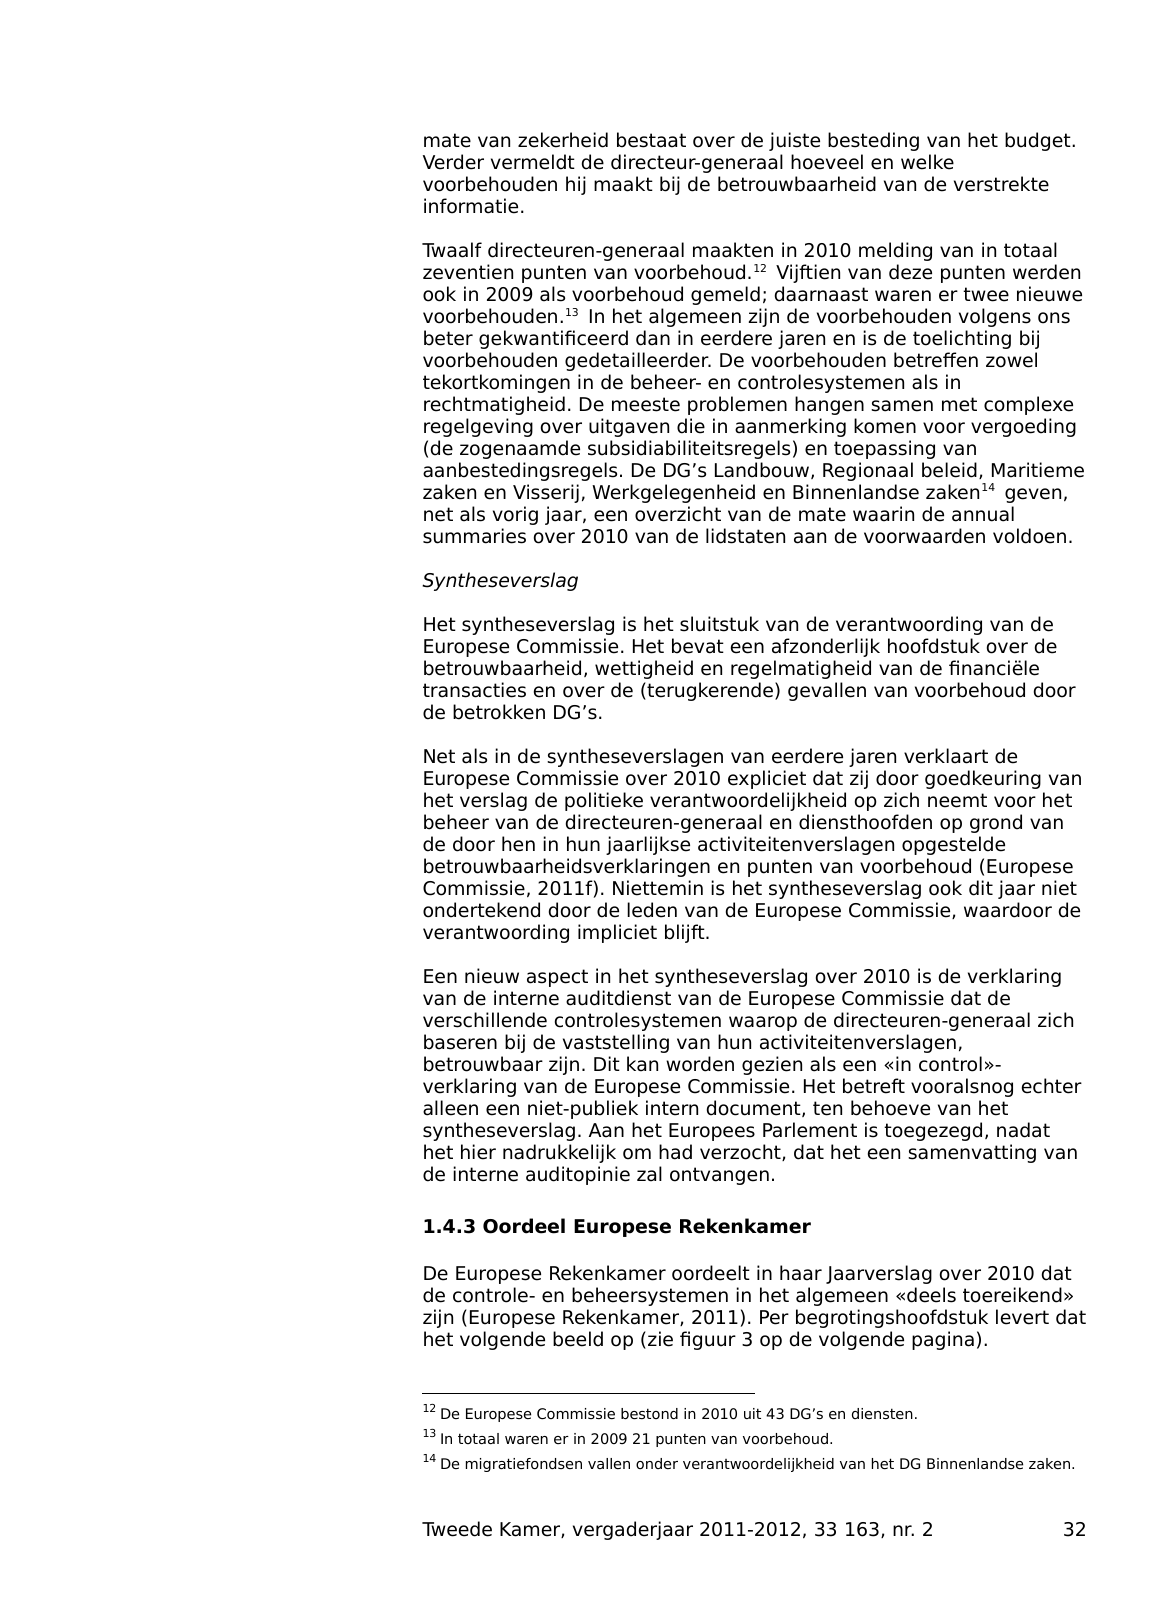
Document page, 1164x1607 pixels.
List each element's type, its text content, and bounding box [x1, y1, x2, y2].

text Een nieuw aspect in het syntheseverslag over 2010 is de verklaring van de interne auditdienst van de Europese Commissie dat de verschillende controlesystemen waarop de directeuren-generaal zich baseren bij de vaststelling van hun activiteitenverslagen, betrouwbaar zijn. Dit kan worden gezien als een «in control»-verklaring van de Europese Commissie. Het betreft vooralsnog echter alleen een niet-publiek intern document, ten behoeve van het syntheseverslag. Aan het Europees Parlement is toegezegd, nadat het hier nadrukkelijk om had verzocht, dat het een samenvatting van de interne auditopinie zal ontvangen. [422, 966, 1087, 1186]
text Twaalf directeuren-generaal maakten in 2010 melding van in totaal zeventien punten van voorbehoud. Vijftien van deze punten werden ook in 2009 als voorbehoud gemeld; daarnaast waren er twee nieuwe voorbehouden. In het algemeen zijn de voorbehouden volgens ons beter gekwantificeerd dan in eerdere jaren en is de toelichting bij voorbehouden gedetailleerder. De voorbehouden betreffen zowel tekortkomingen in de beheer- en controlesystemen als in rechtmatigheid. De meeste problemen hangen samen met complexe regelgeving over uitgaven die in aanmerking komen voor vergoeding (de zogenaamde subsidiabiliteitsregels) en toepassing van aanbestedingsregels. De DG’s Landbouw, Regionaal beleid, Maritieme zaken en Visserij, Werkgelegenheid en Binnenlandse zaken geven, net als vorig jaar, een overzicht van de mate waarin de annual summaries over 2010 van de lidstaten aan de voorwaarden voldoen. [422, 240, 1087, 548]
text mate van zekerheid bestaat over de juiste besteding van het budget. Verder vermeldt de directeur-generaal hoeveel en welke voorbehouden hij maakt bij de betrouwbaarheid van de verstrekte informatie. [422, 130, 1087, 218]
text De migratiefondsen vallen onder verantwoordelijkheid van het DG Binnenlandse zaken. [422, 1452, 1087, 1474]
subtitle Syntheseverslag [422, 570, 1087, 592]
text De Europese Rekenkamer oordeelt in haar Jaarverslag over 2010 dat de controle- en beheersystemen in het algemeen «deels toereikend» zijn (Europese Rekenkamer, 2011). Per begrotingshoofdstuk levert dat het volgende beeld op (zie figuur 3 op de volgende pagina). [422, 1263, 1087, 1351]
text In totaal waren er in 2009 21 punten van voorbehoud. [422, 1427, 1087, 1449]
text Net als in de syntheseverslagen van eerdere jaren verklaart de Europese Commissie over 2010 expliciet dat zij door goedkeuring van het verslag de politieke verantwoordelijkheid op zich neemt voor het beheer van de directeuren-generaal en diensthoofden op grond van de door hen in hun jaarlijkse activiteitenverslagen opgestelde betrouwbaarheidsverklaringen en punten van voorbehoud (Europese Commissie, 2011f). Niettemin is het syntheseverslag ook dit jaar niet ondertekend door de leden van de Europese Commissie, waardoor de verantwoording impliciet blijft. [422, 746, 1087, 944]
text Het syntheseverslag is het sluitstuk van de verantwoording van de Europese Commissie. Het bevat een afzonderlijk hoofdstuk over de betrouwbaarheid, wettigheid en regelmatigheid van de financiële transacties en over de (terugkerende) gevallen van voorbehoud door de betrokken DG’s. [422, 614, 1087, 724]
text De Europese Commissie bestond in 2010 uit 43 DG’s en diensten. [422, 1402, 1087, 1424]
subtitle 1.4.3 Oordeel Europese Rekenkamer [422, 1216, 1087, 1238]
